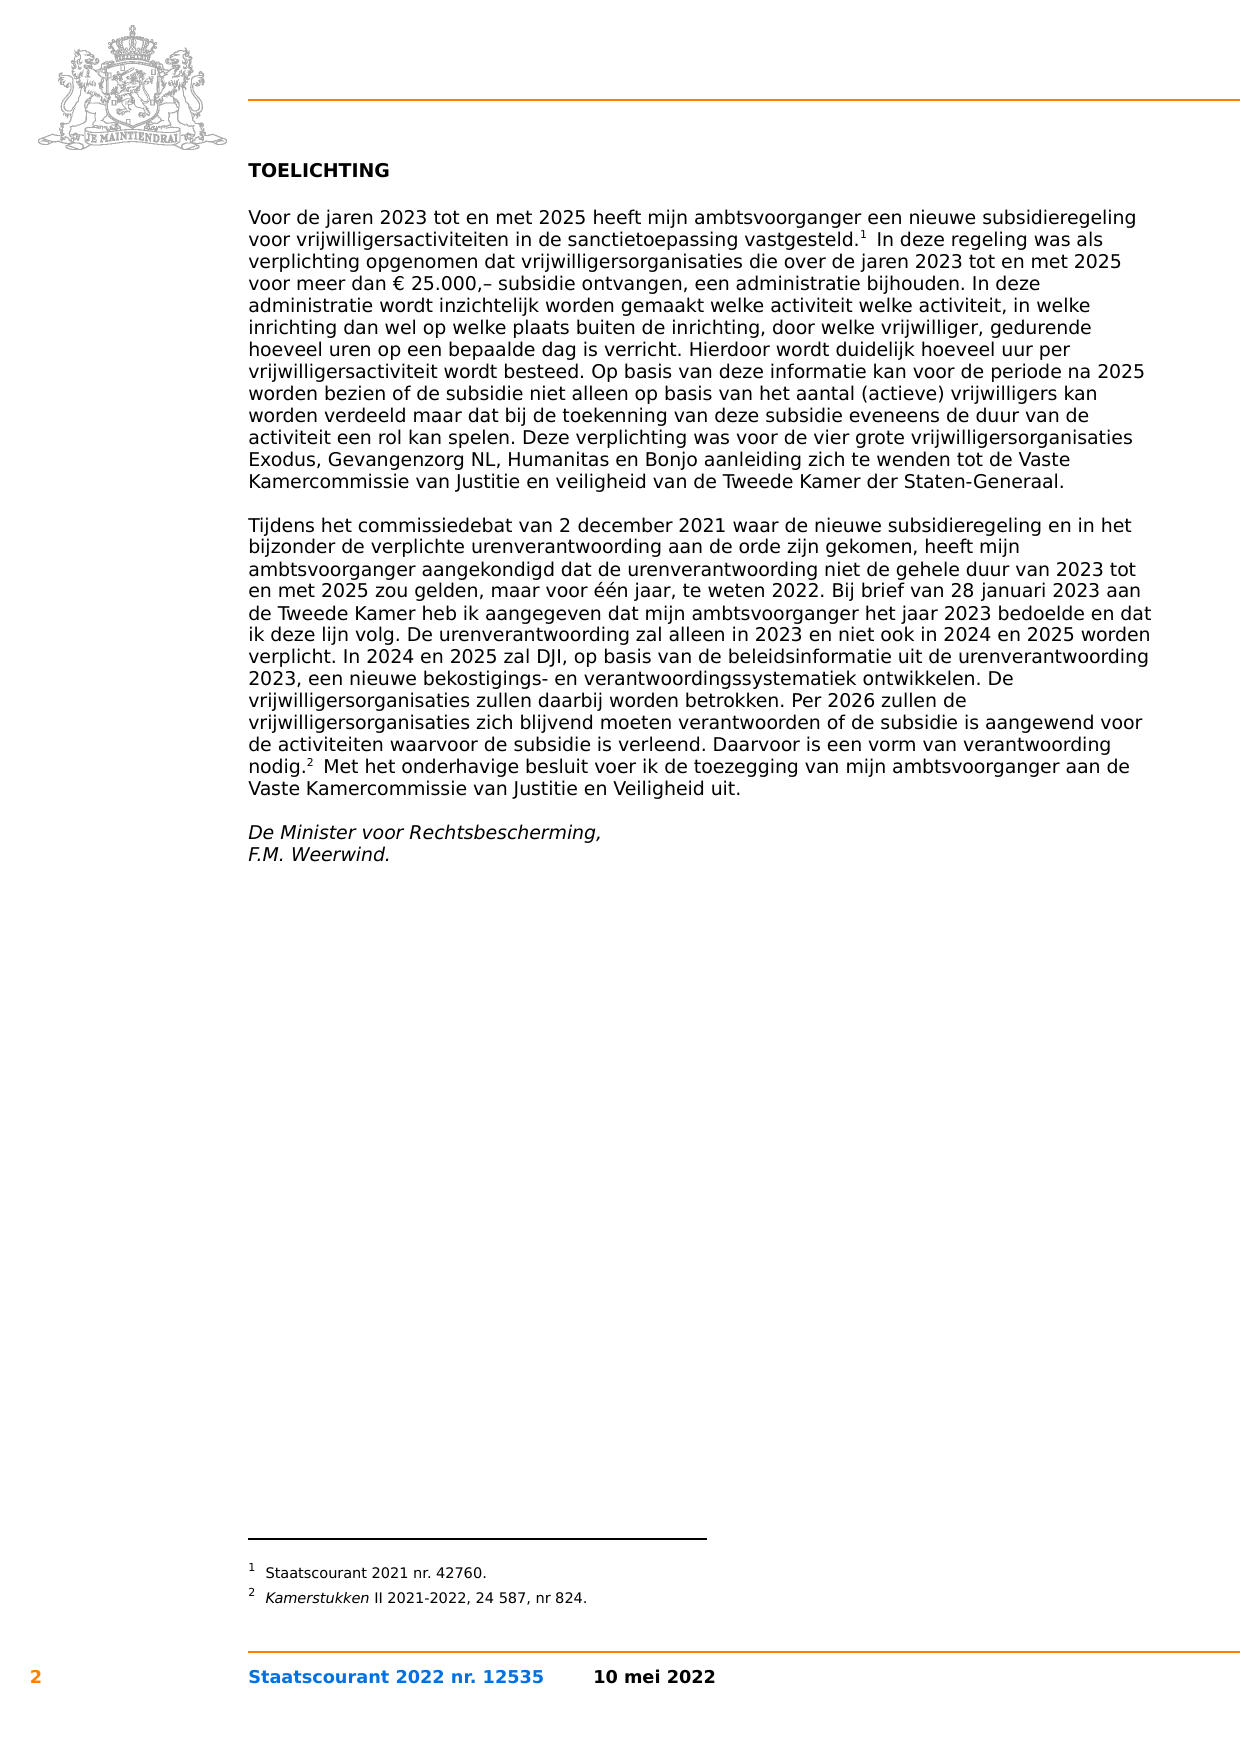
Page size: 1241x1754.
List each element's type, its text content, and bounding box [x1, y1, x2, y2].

subtitle TOELICHTING [248, 160, 1163, 182]
text Kamerstukken II 2021-2022, 24 587, nr 824. [248, 1586, 1163, 1608]
text Staatscourant 2021 nr. 42760. [248, 1561, 1163, 1583]
text Tijdens het commissiedebat van 2 december 2021 waar de nieuwe subsidieregeling en in het bijzonder de verplichte urenverantwoording aan de orde zijn gekomen, heeft mijn ambtsvoorganger aangekondigd dat de urenverantwoording niet de gehele duur van 2023 tot en met 2025 zou gelden, maar voor één jaar, te weten 2022. Bij brief van 28 januari 2023 aan de Tweede Kamer heb ik aangegeven dat mijn ambtsvoorganger het jaar 2023 bedoelde en dat ik deze lijn volg. De urenverantwoording zal alleen in 2023 en niet ook in 2024 en 2025 worden verplicht. In 2024 en 2025 zal DJI, op basis van de beleidsinformatie uit de urenverantwoording 2023, een nieuwe bekostigings- en verantwoordingssystematiek ontwikkelen. De vrijwilligersorganisaties zullen daarbij worden betrokken. Per 2026 zullen de vrijwilligersorganisaties zich blijvend moeten verantwoorden of de subsidie is aangewend voor de activiteiten waarvoor de subsidie is verleend. Daarvoor is een vorm van verantwoording nodig. Met het onderhavige besluit voer ik de toezegging van mijn ambtsvoorganger aan de Vaste Kamercommissie van Justitie en Veiligheid uit. [248, 514, 1163, 800]
text De Minister voor Rechtsbescherming, F.M. Weerwind. [248, 822, 1163, 866]
picture [38, 25, 227, 150]
text Voor de jaren 2023 tot en met 2025 heeft mijn ambtsvoorganger een nieuwe subsidieregeling voor vrijwilligersactiviteiten in de sanctietoepassing vastgesteld. In deze regeling was als verplichting opgenomen dat vrijwilligersorganisaties die over de jaren 2023 tot en met 2025 voor meer dan € 25.000,– subsidie ontvangen, een administratie bijhouden. In deze administratie wordt inzichtelijk worden gemaakt welke activiteit welke activiteit, in welke inrichting dan wel op welke plaats buiten de inrichting, door welke vrijwilliger, gedurende hoeveel uren op een bepaalde dag is verricht. Hierdoor wordt duidelijk hoeveel uur per vrijwilligersactiviteit wordt besteed. Op basis van deze informatie kan voor de periode na 2025 worden bezien of de subsidie niet alleen op basis van het aantal (actieve) vrijwilligers kan worden verdeeld maar dat bij de toekenning van deze subsidie eveneens de duur van de activiteit een rol kan spelen. Deze verplichting was voor de vier grote vrijwilligersorganisaties Exodus, Gevangenzorg NL, Humanitas en Bonjo aanleiding zich te wenden tot de Vaste Kamercommissie van Justitie en veiligheid van de Tweede Kamer der Staten-Generaal. [248, 207, 1163, 493]
